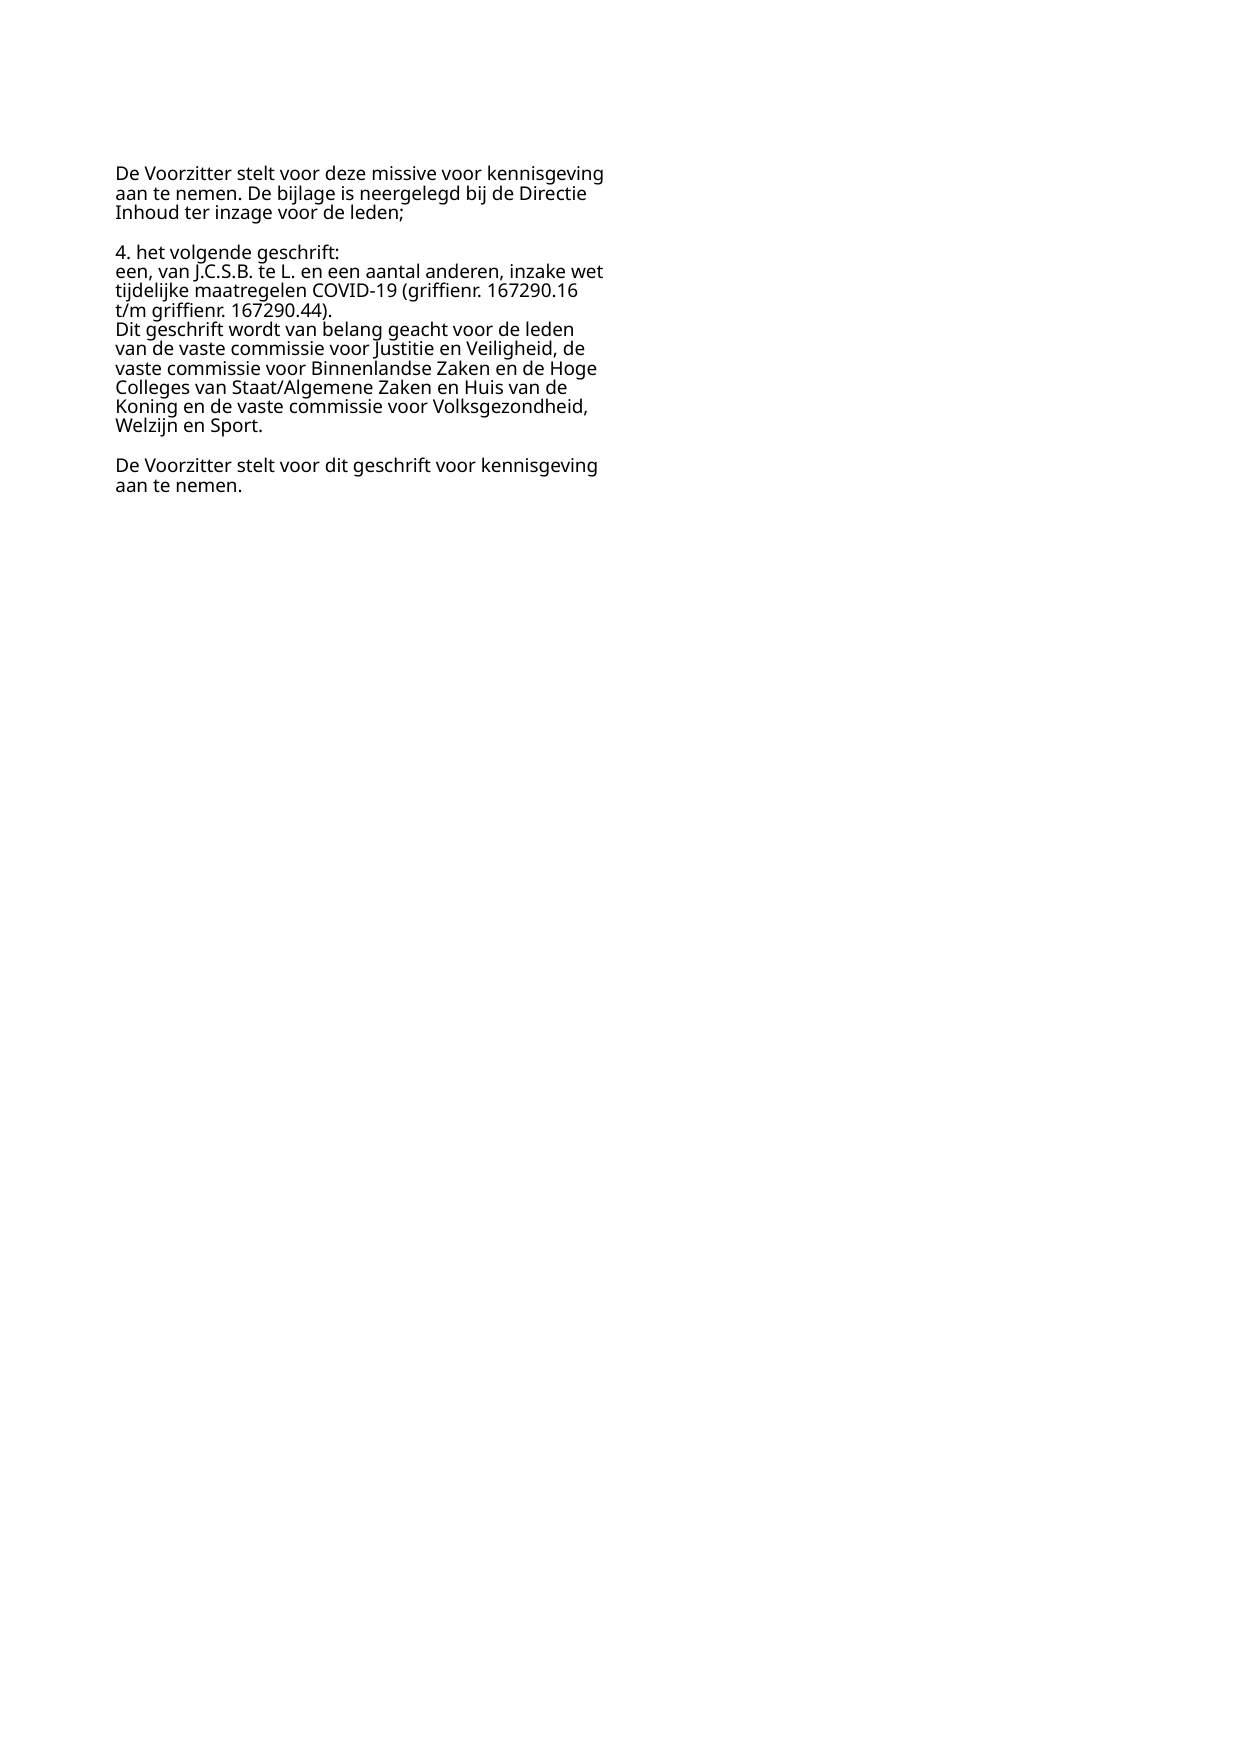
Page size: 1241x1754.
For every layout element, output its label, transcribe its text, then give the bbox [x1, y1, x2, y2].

text 4. het volgende geschrift: [115, 244, 605, 263]
text een, van J.C.S.B. te L. en een aantal anderen, inzake wet tijdelijke maatregelen COVID-19 (griffienr. 167290.16 t/m griffienr. 167290.44). [115, 263, 605, 321]
text De Voorzitter stelt voor deze missive voor kennisgeving aan te nemen. De bijlage is neergelegd bij de Directie Inhoud ter inzage voor de leden; [115, 165, 605, 223]
text Dit geschrift wordt van belang geacht voor de leden van de vaste commissie voor Justitie en Veiligheid, de vaste commissie voor Binnenlandse Zaken en de Hoge Colleges van Staat/Algemene Zaken en Huis van de Koning en de vaste commissie voor Volksgezondheid, Welzijn en Sport. [115, 321, 605, 437]
text De Voorzitter stelt voor dit geschrift voor kennisgeving aan te nemen. [115, 457, 605, 496]
